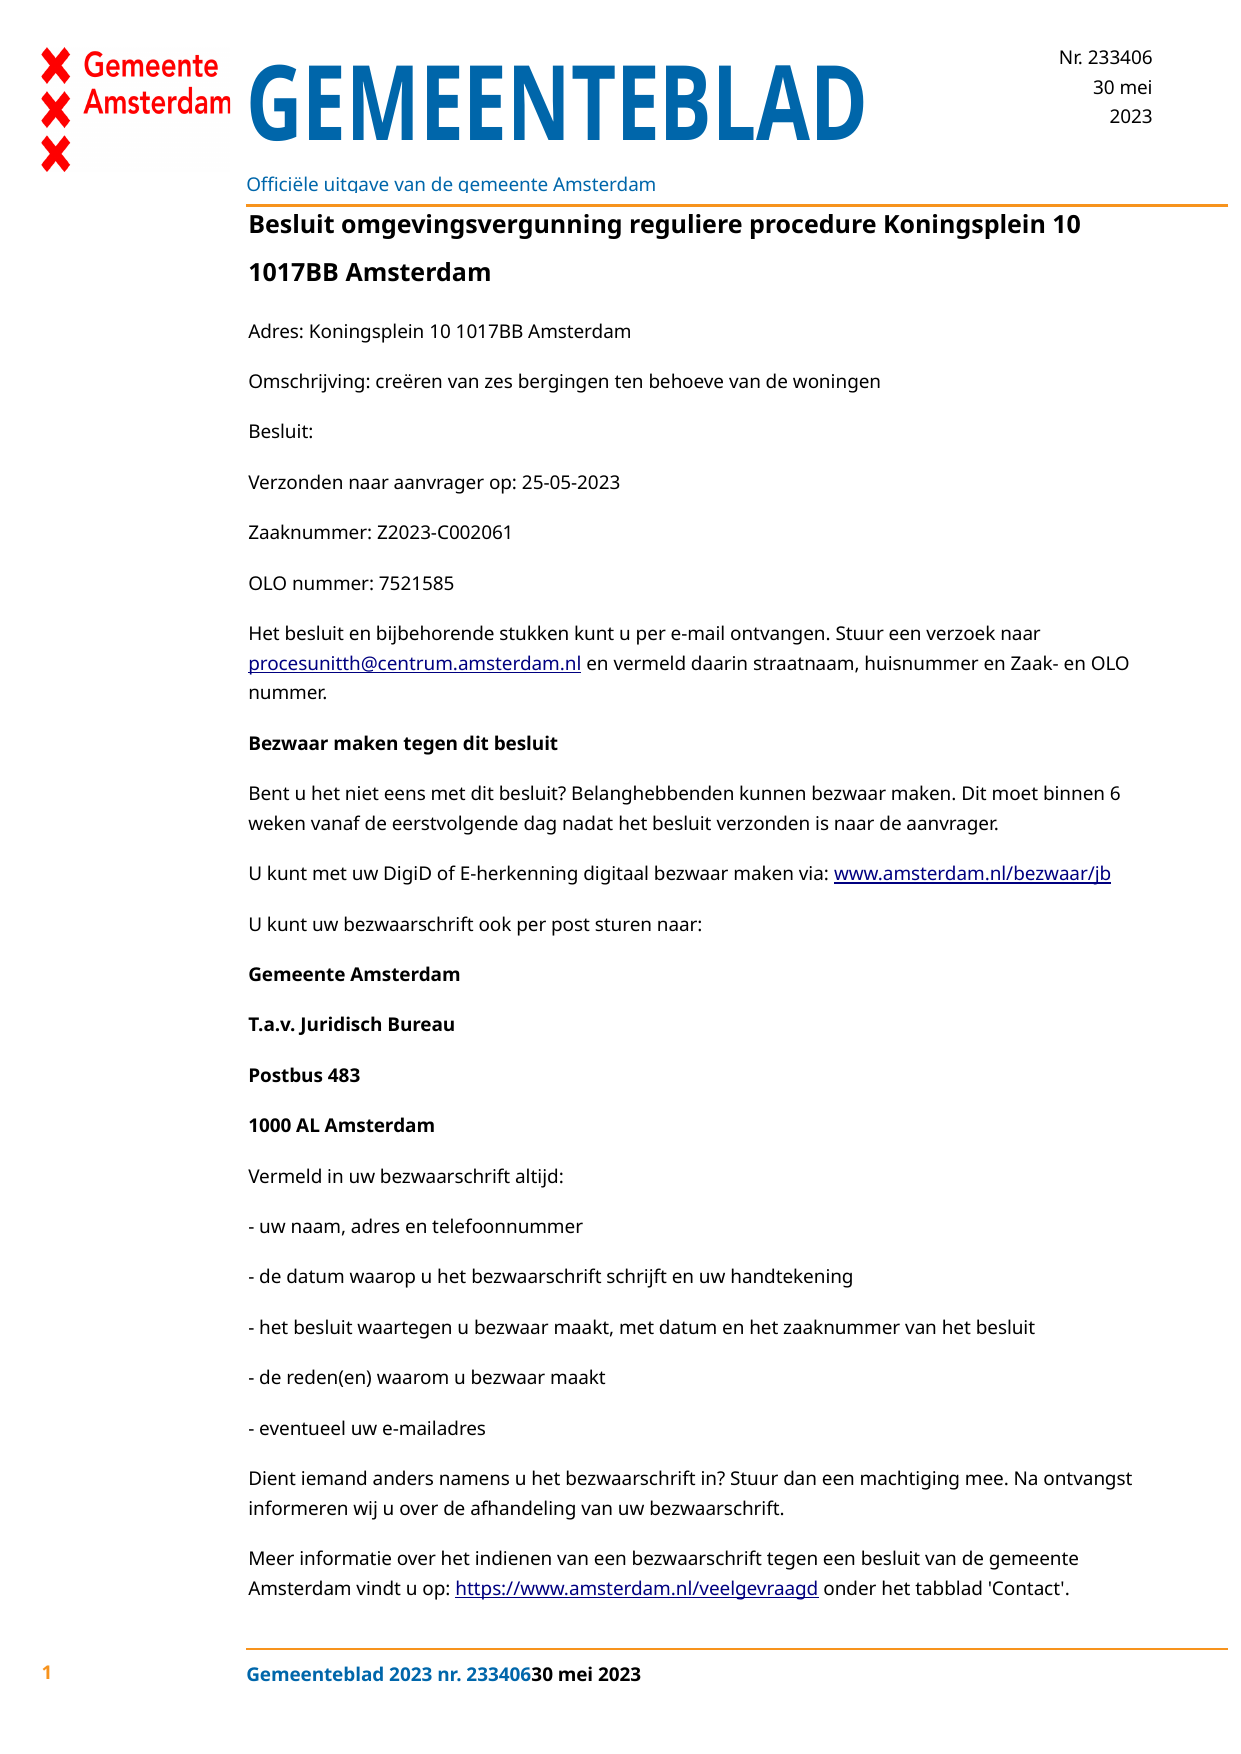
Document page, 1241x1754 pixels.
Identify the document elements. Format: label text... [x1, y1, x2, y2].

text Besluit omgevingsvergunning reguliere procedure Koningsplein 10 1017BB Amsterdam [248, 207, 1152, 288]
text OLO nummer: 7521585 [248, 570, 1152, 596]
text Postbus 483 [248, 1062, 1152, 1088]
text Het besluit en bijbehorende stukken kunt u per e-mail ontvangen. Stuur een verzoek naar procesunitth@centrum.amsterdam.nl en vermeld daarin straatnaam, huisnummer en Zaak- en OLO nummer. [248, 620, 1152, 705]
text Bent u het niet eens met dit besluit? Belanghebbenden kunnen bezwaar maken. Dit moet binnen 6 weken vanaf de eerstvolgende dag nadat het besluit verzonden is naar de aanvrager. [248, 780, 1152, 836]
picture [41, 47, 231, 172]
text - de reden(en) waarom u bezwaar maakt [248, 1364, 1152, 1390]
text U kunt uw bezwaarschrift ook per post sturen naar: [248, 911, 1152, 937]
text - eventueel uw e-mailadres [248, 1415, 1152, 1441]
text Dient iemand anders namens u het bezwaarschrift in? Stuur dan een machtiging mee. Na ontvangst informeren wij u over de afhandeling van uw bezwaarschrift. [248, 1465, 1152, 1521]
text - de datum waarop u het bezwaarschrift schrijft en uw handtekening [248, 1264, 1152, 1289]
text - het besluit waartegen u bezwaar maakt, met datum en het zaaknummer van het besluit [248, 1314, 1152, 1340]
text Bezwaar maken tegen dit besluit [248, 730, 1152, 756]
text Adres: Koningsplein 10 1017BB Amsterdam [248, 318, 1152, 344]
text Besluit: [248, 419, 1152, 444]
text Vermeld in uw bezwaarschrift altijd: [248, 1163, 1152, 1189]
text Gemeente Amsterdam [248, 961, 1152, 987]
text Verzonden naar aanvrager op: 25-05-2023 [248, 469, 1152, 495]
text Zaaknummer: Z2023-C002061 [248, 519, 1152, 545]
text - uw naam, adres en telefoonnummer [248, 1213, 1152, 1239]
text T.a.v. Juridisch Bureau [248, 1012, 1152, 1037]
text 1000 AL Amsterdam [248, 1112, 1152, 1138]
text Meer informatie over het indienen van een bezwaarschrift tegen een besluit van de gemeente Amsterdam vindt u op: https://www.amsterdam.nl/veelgevraagd onder het tabblad 'Contact'. [248, 1545, 1152, 1601]
text Omschrijving: creëren van zes bergingen ten behoeve van de woningen [248, 368, 1152, 394]
text U kunt met uw DigiD of E-herkenning digitaal bezwaar maken via: www.amsterdam.nl/bezwaar/jb [248, 860, 1152, 886]
